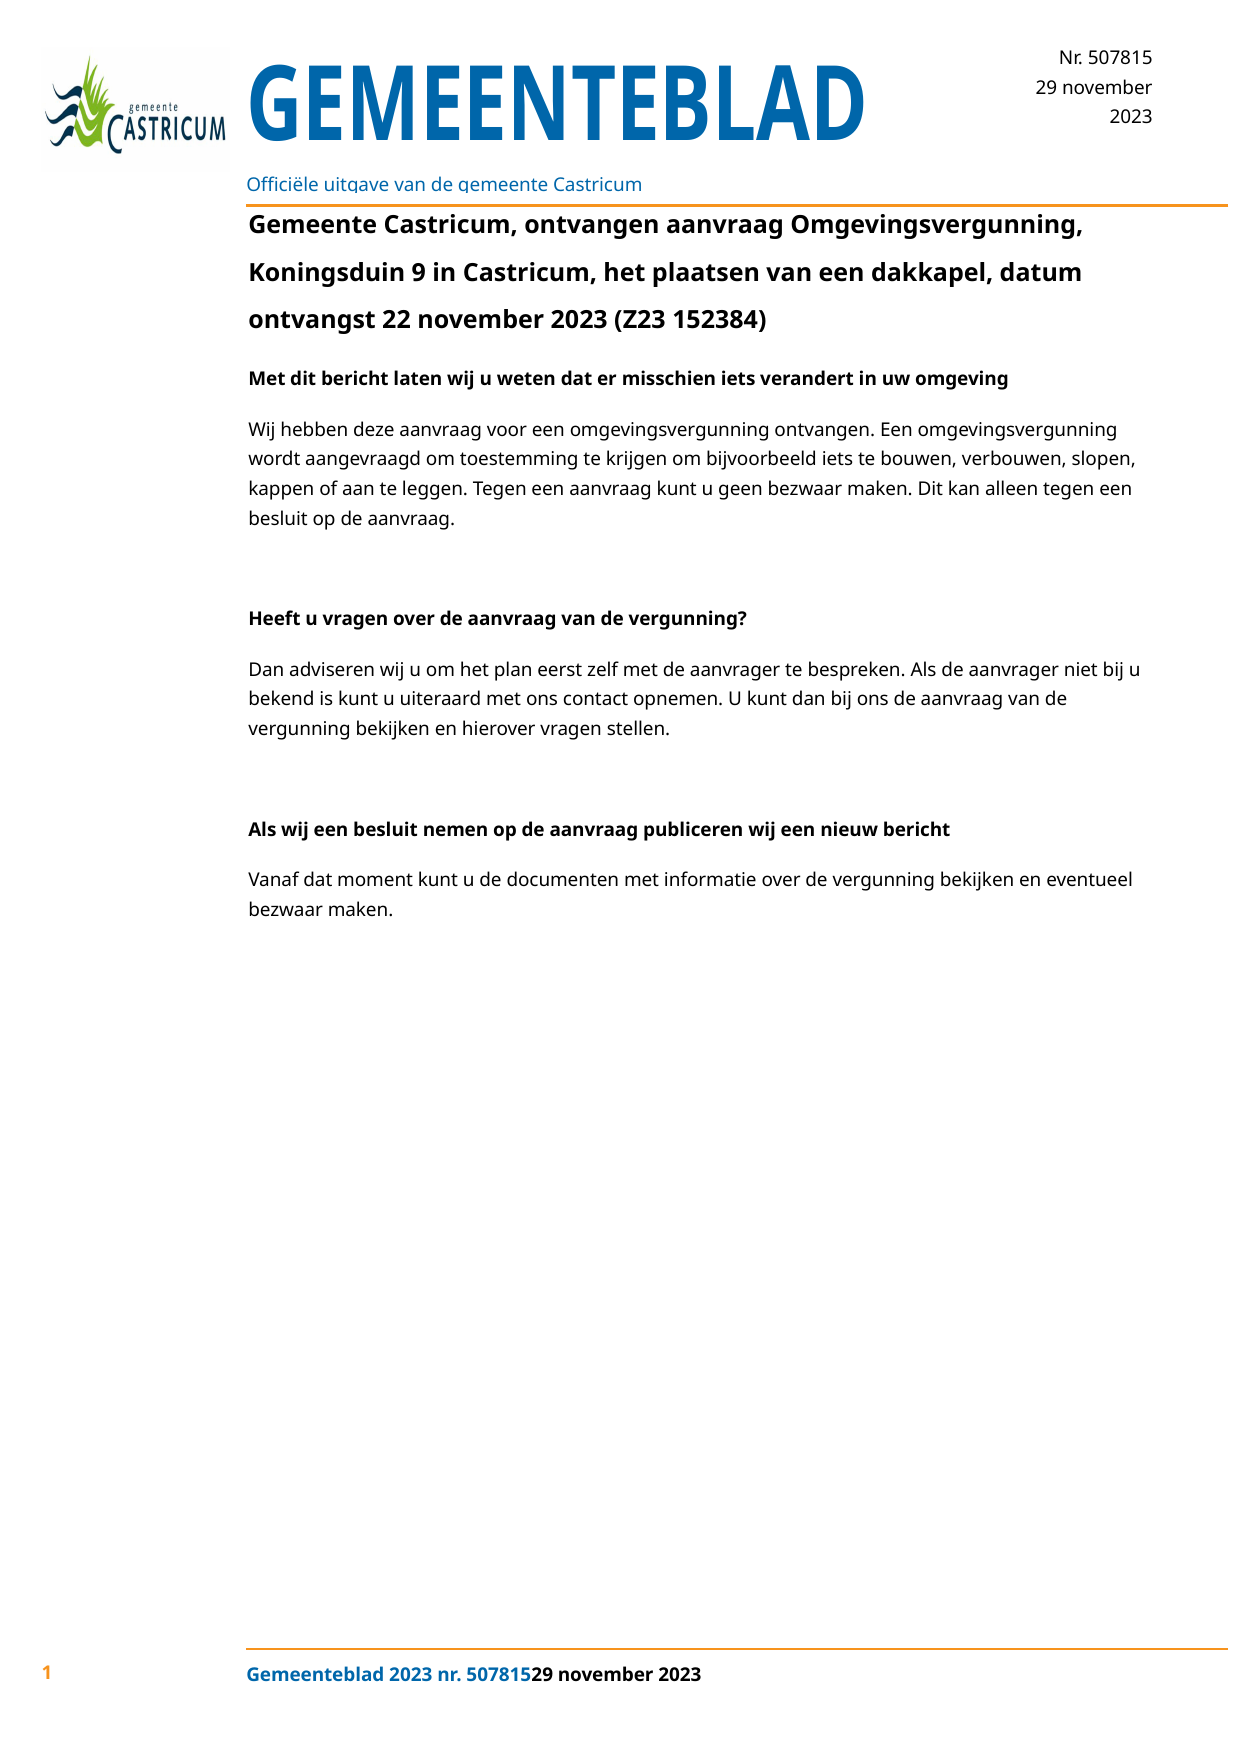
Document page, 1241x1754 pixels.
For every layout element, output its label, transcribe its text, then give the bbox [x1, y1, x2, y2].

text Heeft u vragen over de aanvraag van de vergunning? [248, 606, 1152, 631]
text Dan adviseren wij u om het plan eerst zelf met de aanvrager te bespreken. Als de aanvrager niet bij u bekend is kunt u uiteraard met ons contact opnemen. U kunt dan bij ons de aanvraag van de vergunning bekijken en hierover vragen stellen. [248, 656, 1152, 741]
text Gemeente Castricum, ontvangen aanvraag Omgevingsvergunning, Koningsduin 9 in Castricum, het plaatsen van een dakkapel, datum ontvangst 22 november 2023 (Z23 152384) [248, 207, 1152, 336]
text Wij hebben deze aanvraag voor een omgevingsvergunning ontvangen. Een omgevingsvergunning wordt aangevraagd om toestemming te krijgen om bijvoorbeeld iets te bouwen, verbouwen, slopen, kappen of aan te leggen. Tegen een aanvraag kunt u geen bezwaar maken. Dit kan alleen tegen een besluit op de aanvraag. [248, 416, 1152, 530]
text Met dit bericht laten wij u weten dat er misschien iets verandert in uw omgeving [248, 366, 1152, 391]
text Als wij een besluit nemen op de aanvraag publiceren wij een nieuw bericht [248, 816, 1152, 842]
picture [41, 47, 231, 172]
text Vanaf dat moment kunt u de documenten met informatie over de vergunning bekijken en eventueel bezwaar maken. [248, 866, 1152, 922]
